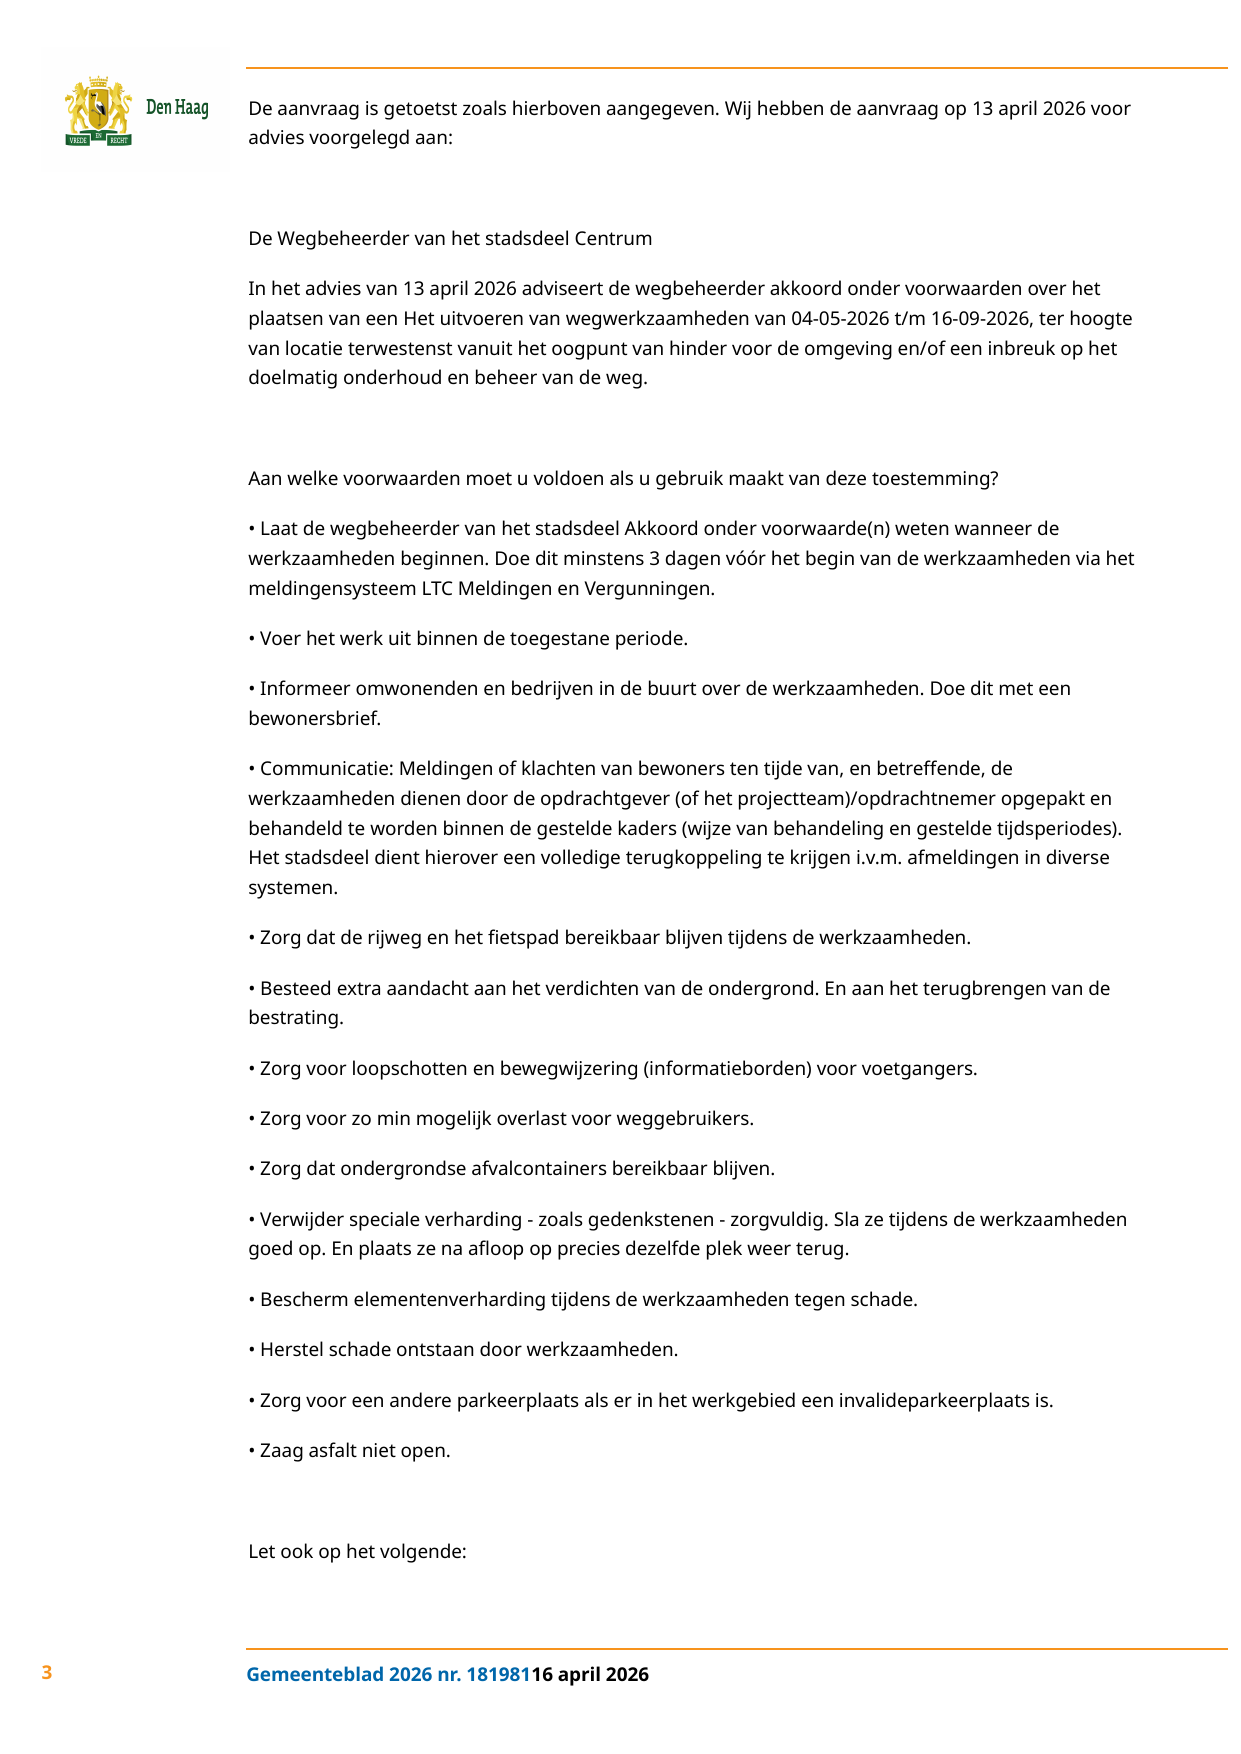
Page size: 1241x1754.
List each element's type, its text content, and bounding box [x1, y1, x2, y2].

text • Herstel schade ontstaan door werkzaamheden. [248, 1336, 1152, 1362]
text De aanvraag is getoetst zoals hierboven aangegeven. Wij hebben de aanvraag op 13 april 2026 voor advies voorgelegd aan: [248, 95, 1152, 150]
text Aan welke voorwaarden moet u voldoen als u gebruik maakt van deze toestemming? [248, 465, 1152, 491]
text • Voer het werk uit binnen de toegestane periode. [248, 625, 1152, 651]
text • Bescherm elementenverharding tijdens de werkzaamheden tegen schade. [248, 1286, 1152, 1312]
text • Verwijder speciale verharding - zoals gedenkstenen - zorgvuldig. Sla ze tijdens de werkzaamheden goed op. En plaats ze na afloop op precies dezelfde plek weer terug. [248, 1206, 1152, 1261]
text • Laat de wegbeheerder van het stadsdeel Akkoord onder voorwaarde(n) weten wanneer de werkzaamheden beginnen. Doe dit minstens 3 dagen vóór het begin van de werkzaamheden via het meldingensysteem LTC Meldingen en Vergunningen. [248, 516, 1152, 601]
text • Zorg dat ondergrondse afvalcontainers bereikbaar blijven. [248, 1156, 1152, 1181]
text In het advies van 13 april 2026 adviseert de wegbeheerder akkoord onder voorwaarden over het plaatsen van een Het uitvoeren van wegwerkzaamheden van 04-05-2026 t/m 16-09-2026, ter hoogte van locatie terwestenst vanuit het oogpunt van hinder voor de omgeving en/of een inbreuk op het doelmatig onderhoud en beheer van de weg. [248, 276, 1152, 390]
picture [41, 47, 231, 172]
text • Informeer omwonenden en bedrijven in de buurt over de werkzaamheden. Doe dit met een bewonersbrief. [248, 676, 1152, 731]
text • Zorg voor loopschotten en bewegwijzering (informatieborden) voor voetgangers. [248, 1055, 1152, 1081]
text De Wegbeheerder van het stadsdeel Centrum [248, 225, 1152, 251]
text • Zorg dat de rijweg en het fietspad bereikbaar blijven tijdens de werkzaamheden. [248, 924, 1152, 950]
text • Communicatie: Meldingen of klachten van bewoners ten tijde van, en betreffende, de werkzaamheden dienen door de opdrachtgever (of het projectteam)/opdrachtnemer opgepakt en behandeld te worden binnen de gestelde kaders (wijze van behandeling en gestelde tijdsperiodes). Het stadsdeel dient hierover een volledige terugkoppeling te krijgen i.v.m. afmeldingen in diverse systemen. [248, 756, 1152, 900]
text • Zaag asfalt niet open. [248, 1437, 1152, 1463]
text • Besteed extra aandacht aan het verdichten van de ondergrond. En aan het terugbrengen van de bestrating. [248, 975, 1152, 1030]
text Let ook op het volgende: [248, 1538, 1152, 1564]
text • Zorg voor zo min mogelijk overlast voor weggebruikers. [248, 1105, 1152, 1131]
text • Zorg voor een andere parkeerplaats als er in het werkgebied een invalideparkeerplaats is. [248, 1387, 1152, 1413]
